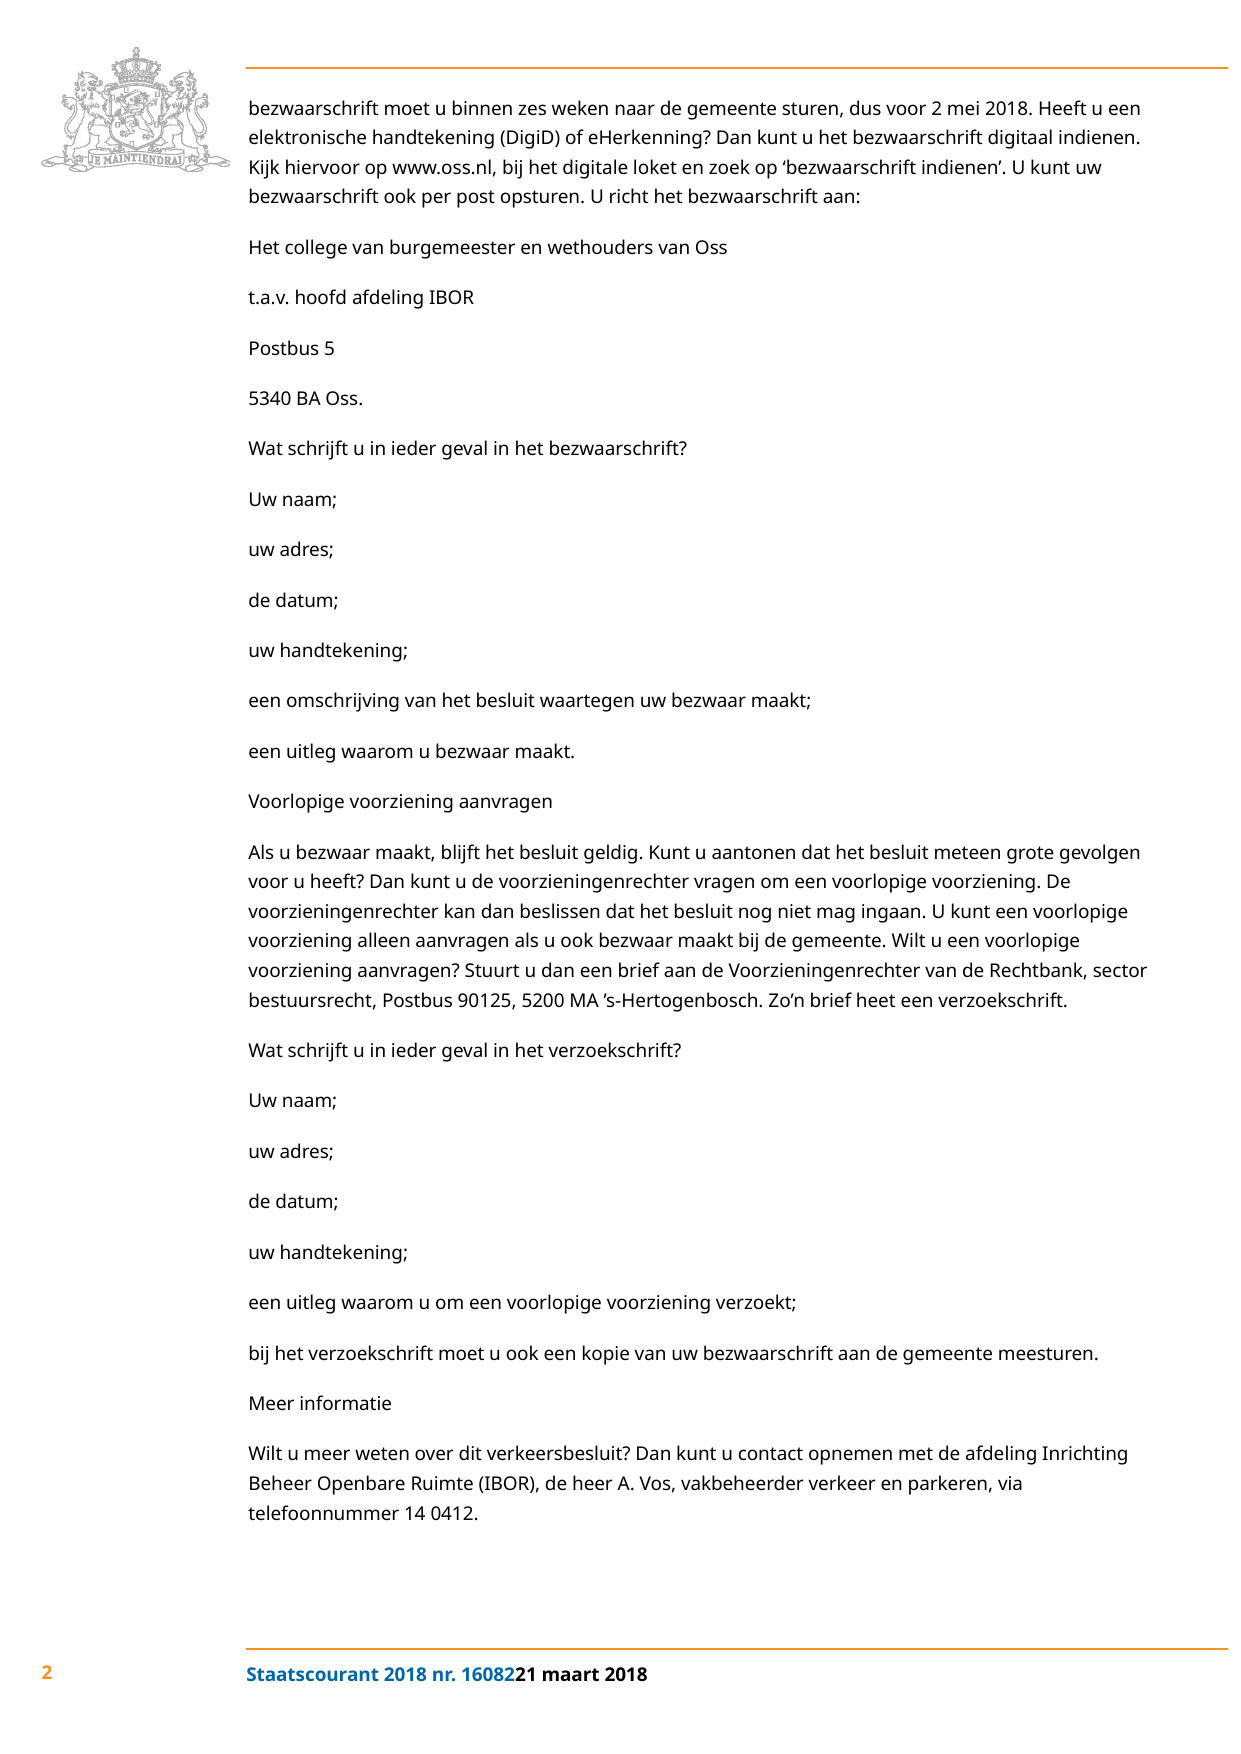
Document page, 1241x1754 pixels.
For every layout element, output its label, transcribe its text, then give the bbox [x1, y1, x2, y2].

text bij het verzoekschrift moet u ook een kopie van uw bezwaarschrift aan de gemeente meesturen. [248, 1340, 1152, 1366]
text Het college van burgemeester en wethouders van Oss [248, 234, 1152, 260]
text een uitleg waarom u om een voorlopige voorziening verzoekt; [248, 1289, 1152, 1315]
text Als u bezwaar maakt, blijft het besluit geldig. Kunt u aantonen dat het besluit meteen grote gevolgen voor u heeft? Dan kunt u de voorzieningenrechter vragen om een voorlopige voorziening. De voorzieningenrechter kan dan beslissen dat het besluit nog niet mag ingaan. U kunt een voorlopige voorziening alleen aanvragen als u ook bezwaar maakt bij de gemeente. Wilt u een voorlopige voorziening aanvragen? Stuurt u dan een brief aan de Voorzieningenrechter van de Rechtbank, sector bestuursrecht, Postbus 90125, 5200 MA ’s-Hertogenbosch. Zo’n brief heet een verzoekschrift. [248, 839, 1152, 1013]
text de datum; [248, 587, 1152, 613]
picture [41, 47, 231, 172]
text t.a.v. hoofd afdeling IBOR [248, 284, 1152, 310]
text uw handtekening; [248, 637, 1152, 663]
text Uw naam; [248, 486, 1152, 512]
text de datum; [248, 1188, 1152, 1214]
text Voorlopige voorziening aanvragen [248, 788, 1152, 814]
text uw adres; [248, 1138, 1152, 1164]
text Meer informatie [248, 1390, 1152, 1416]
text Wat schrijft u in ieder geval in het bezwaarschrift? [248, 436, 1152, 461]
text bezwaarschrift moet u binnen zes weken naar de gemeente sturen, dus voor 2 mei 2018. Heeft u een elektronische handtekening (DigiD) of eHerkenning? Dan kunt u het bezwaarschrift digitaal indienen. Kijk hiervoor op www.oss.nl, bij het digitale loket en zoek op ‘bezwaarschrift indienen’. U kunt uw bezwaarschrift ook per post opsturen. U richt het bezwaarschrift aan: [248, 95, 1152, 209]
text Wat schrijft u in ieder geval in het verzoekschrift? [248, 1037, 1152, 1063]
text 5340 BA Oss. [248, 385, 1152, 411]
text Postbus 5 [248, 335, 1152, 361]
text Wilt u meer weten over dit verkeersbesluit? Dan kunt u contact opnemen met de afdeling Inrichting Beheer Openbare Ruimte (IBOR), de heer A. Vos, vakbeheerder verkeer en parkeren, via telefoonnummer 14 0412. [248, 1441, 1152, 1526]
text een uitleg waarom u bezwaar maakt. [248, 738, 1152, 764]
text Uw naam; [248, 1088, 1152, 1113]
text een omschrijving van het besluit waartegen uw bezwaar maakt; [248, 688, 1152, 713]
text uw adres; [248, 536, 1152, 562]
text uw handtekening; [248, 1239, 1152, 1265]
